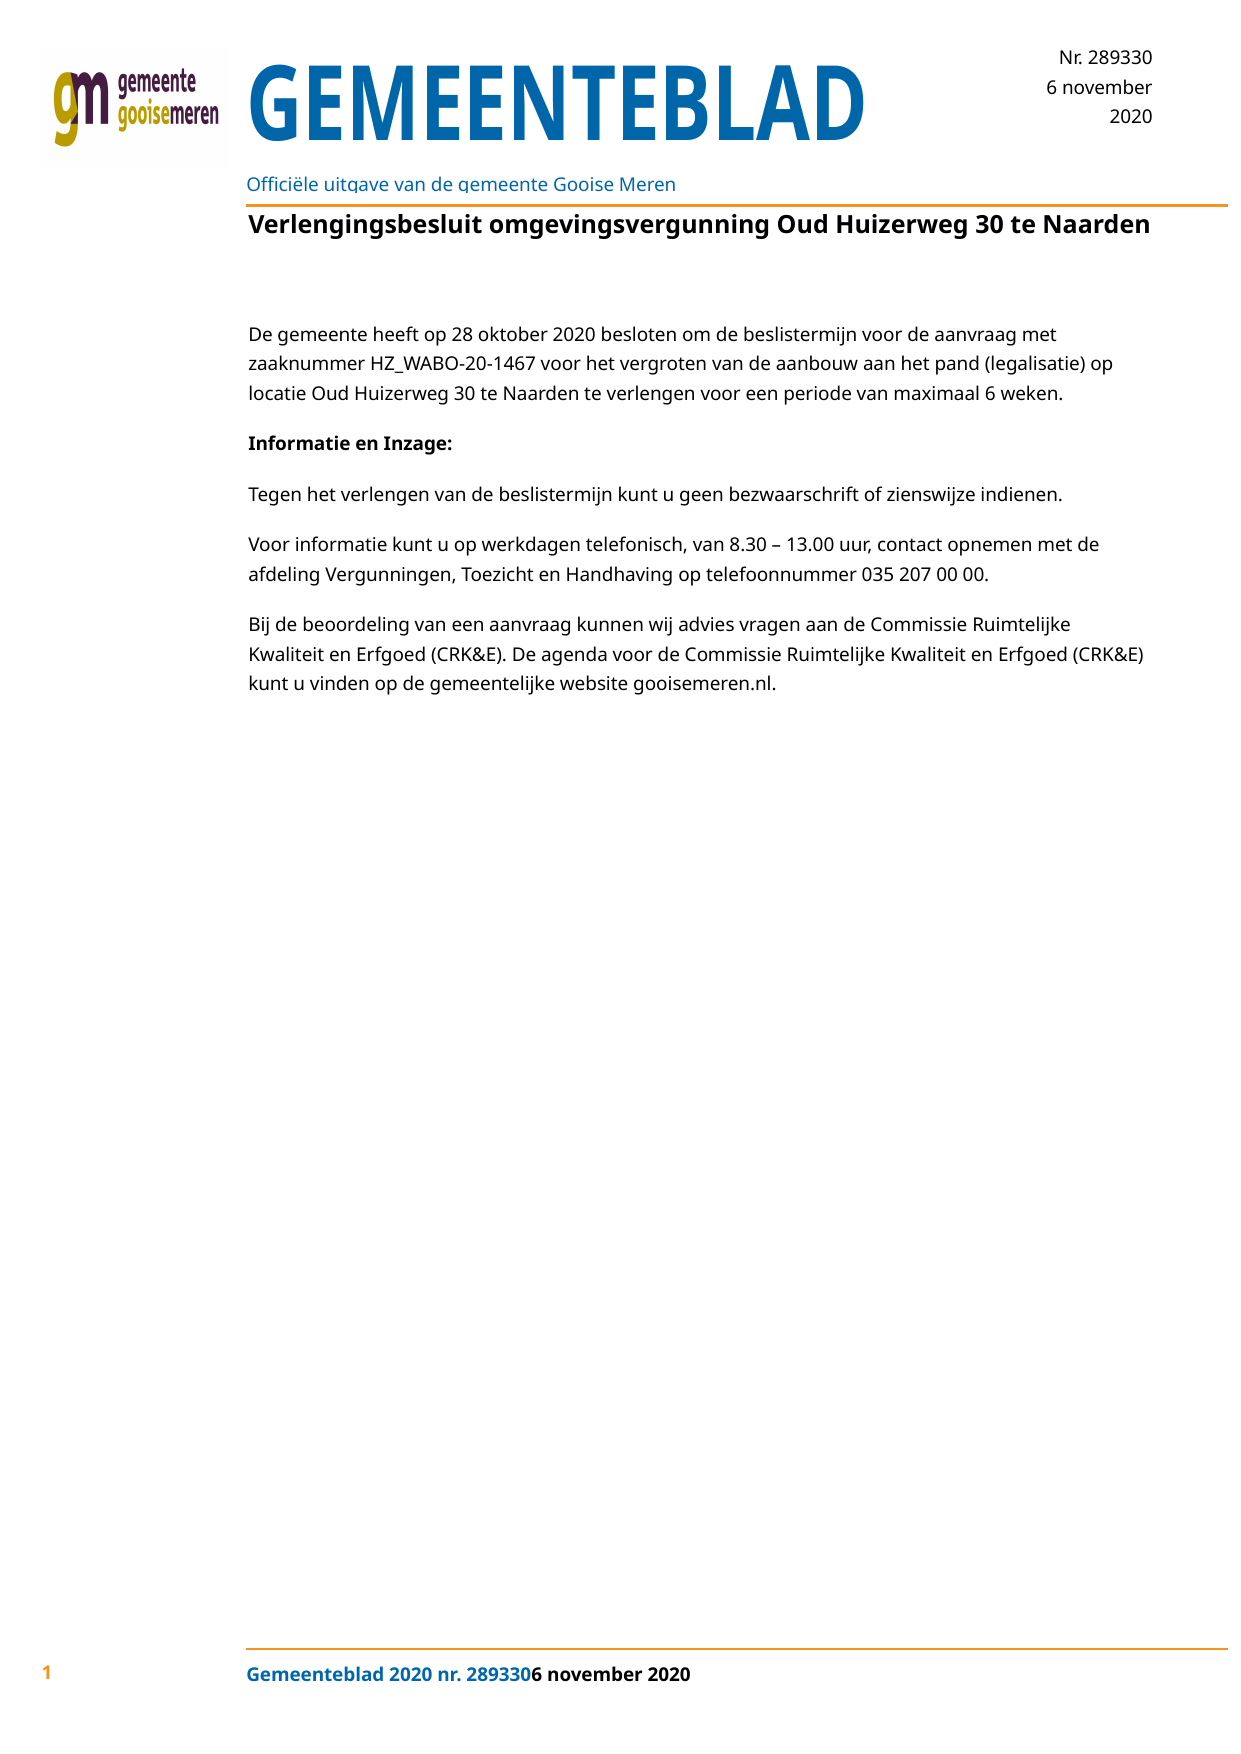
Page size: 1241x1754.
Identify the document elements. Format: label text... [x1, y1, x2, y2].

text Voor informatie kunt u op werkdagen telefonisch, van 8.30 – 13.00 uur, contact opnemen met de afdeling Vergunningen, Toezicht en Handhaving op telefoonnummer 035 207 00 00. [248, 531, 1152, 586]
text Bij de beoordeling van een aanvraag kunnen wij advies vragen aan de Commissie Ruimtelijke Kwaliteit en Erfgoed (CRK&E). De agenda voor de Commissie Ruimtelijke Kwaliteit en Erfgoed (CRK&E) kunt u vinden op de gemeentelijke website gooisemeren.nl. [248, 611, 1152, 696]
text Informatie en Inzage: [248, 430, 1152, 456]
text De gemeente heeft op 28 oktober 2020 besloten om de beslistermijn voor de aanvraag met zaaknummer HZ_WABO-20-1467 voor het vergroten van de aanbouw aan het pand (legalisatie) op locatie Oud Huizerweg 30 te Naarden te verlengen voor een periode van maximaal 6 weken. [248, 321, 1152, 406]
picture [41, 47, 231, 172]
text Verlengingsbesluit omgevingsvergunning Oud Huizerweg 30 te Naarden [248, 207, 1152, 241]
text Tegen het verlengen van de beslistermijn kunt u geen bezwaarschrift of zienswijze indienen. [248, 481, 1152, 506]
